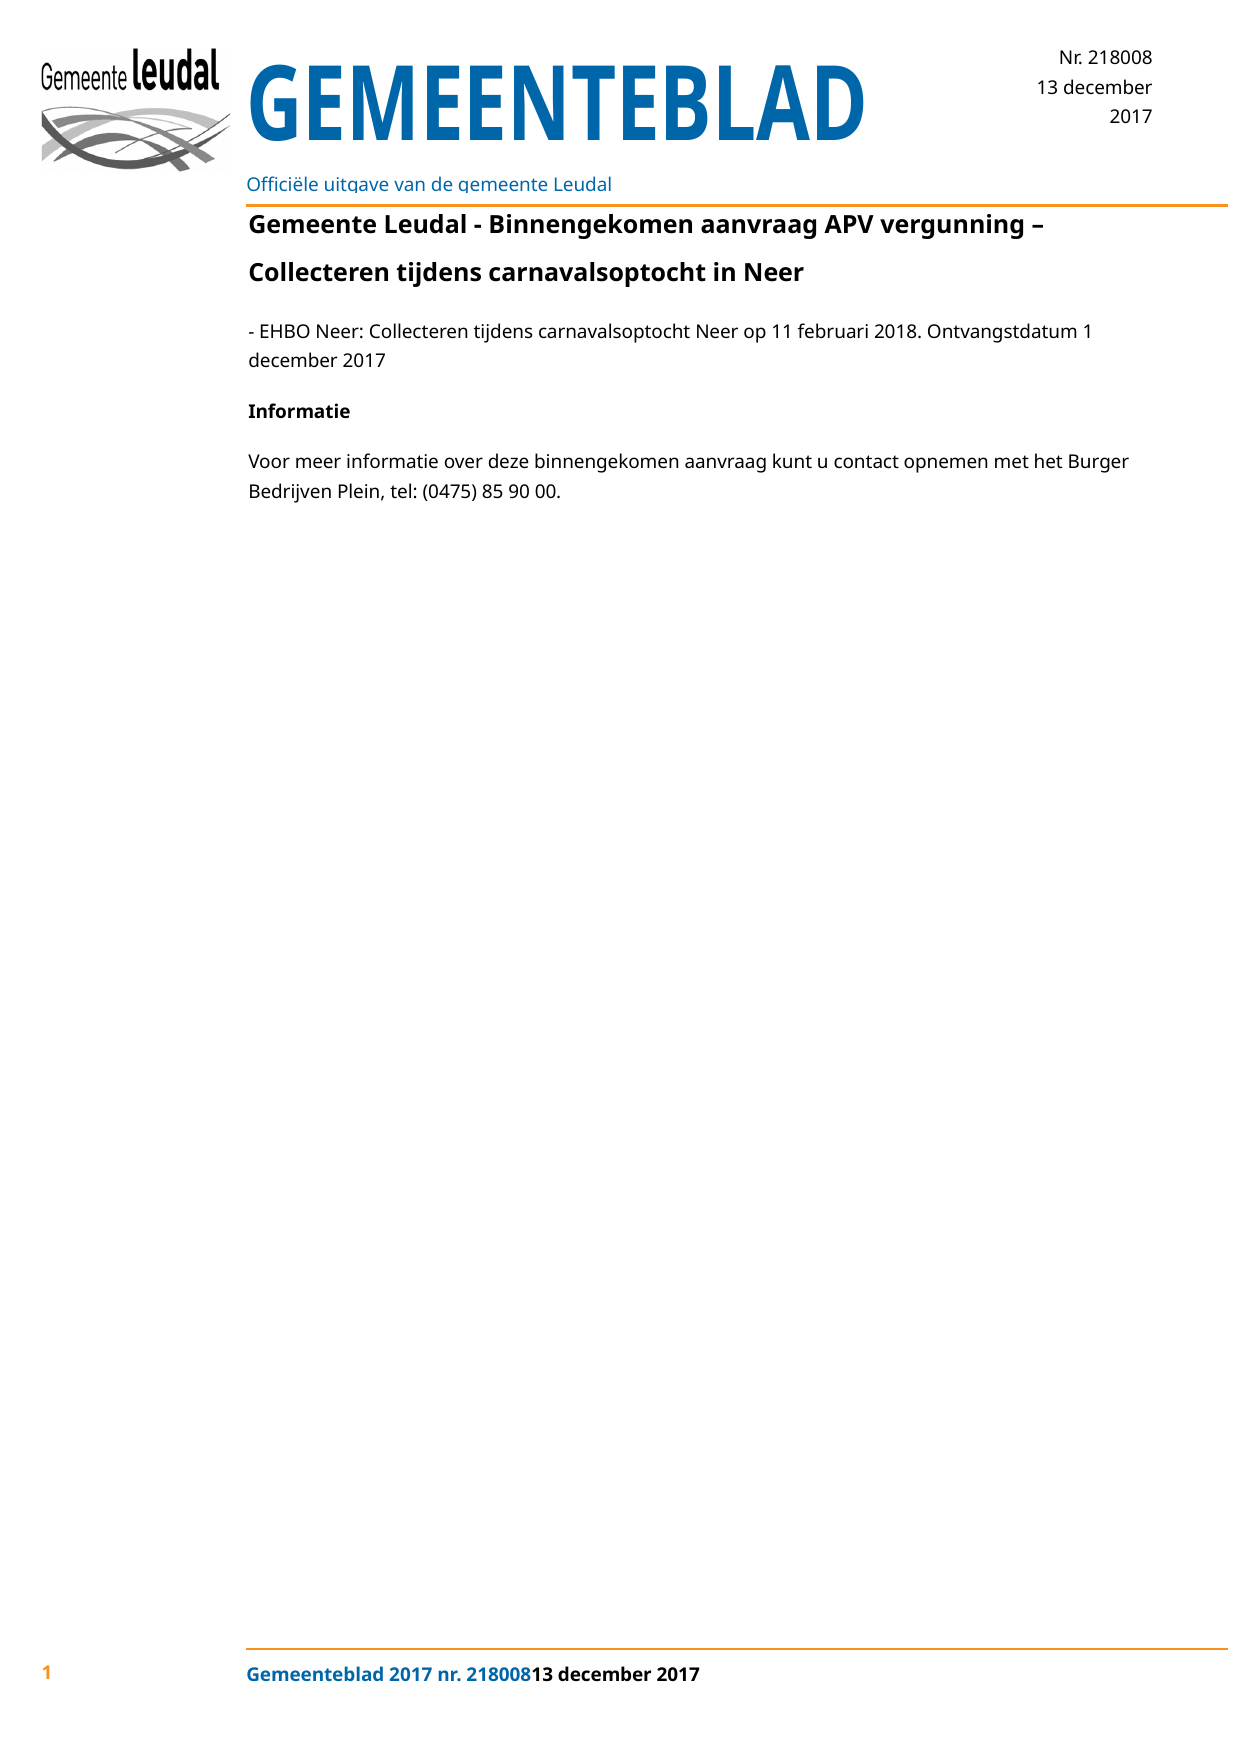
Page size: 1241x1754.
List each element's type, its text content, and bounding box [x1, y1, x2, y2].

text Gemeente Leudal - Binnengekomen aanvraag APV vergunning – Collecteren tijdens carnavalsoptocht in Neer [248, 207, 1152, 288]
text Voor meer informatie over deze binnengekomen aanvraag kunt u contact opnemen met het Burger Bedrijven Plein, tel: (0475) 85 90 00. [248, 448, 1152, 504]
text Informatie [248, 398, 1152, 424]
picture [41, 47, 231, 172]
text - EHBO Neer: Collecteren tijdens carnavalsoptocht Neer op 11 februari 2018. Ontvangstdatum 1 december 2017 [248, 318, 1152, 373]
